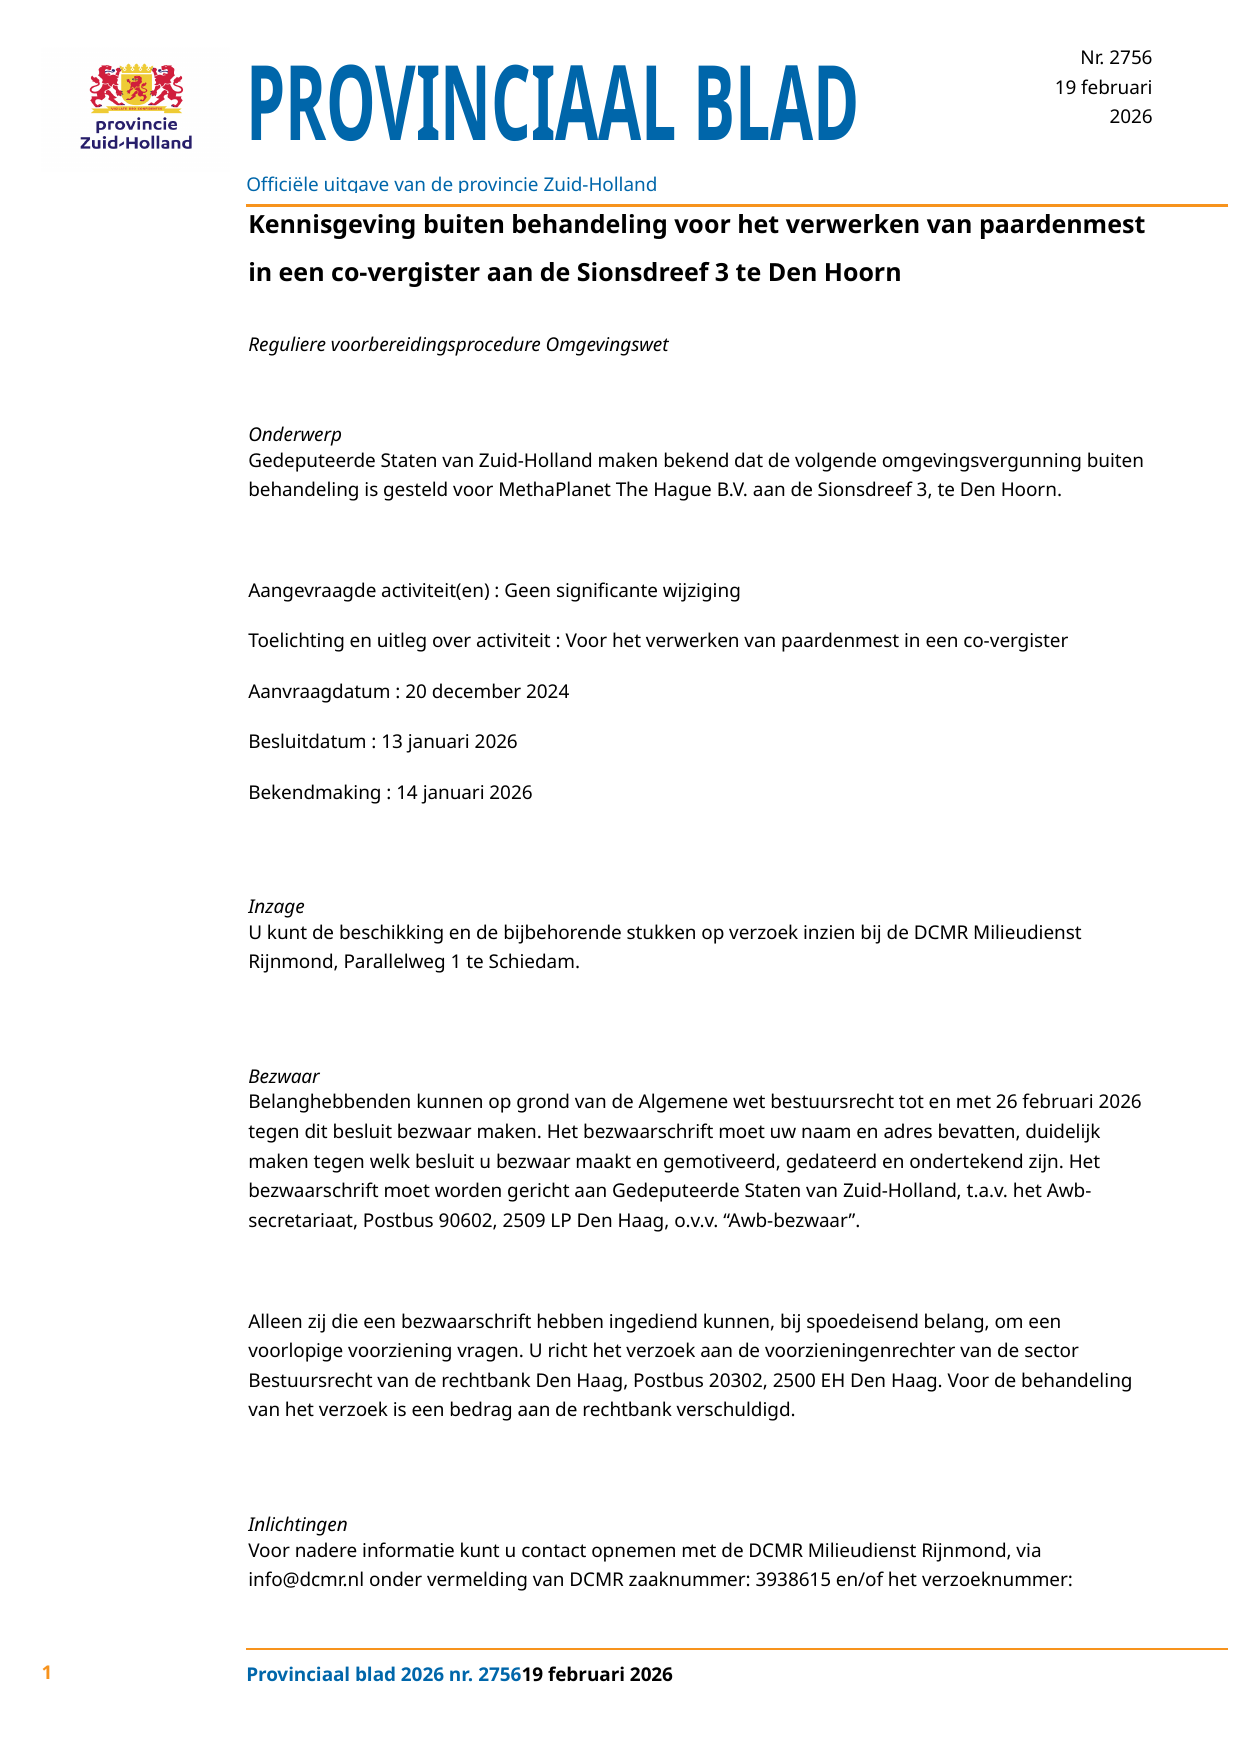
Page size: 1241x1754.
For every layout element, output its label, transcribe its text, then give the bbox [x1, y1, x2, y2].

text U kunt de beschikking en de bijbehorende stukken op verzoek inzien bij de DCMR Milieudienst Rijnmond, Parallelweg 1 te Schiedam. [248, 919, 1152, 974]
text Aangevraagde activiteit(en) : Geen significante wijziging [248, 577, 1152, 603]
text Bezwaar [248, 1063, 1152, 1089]
text Onderwerp [248, 421, 1152, 447]
text Inzage [248, 893, 1152, 919]
text Toelichting en uitleg over activiteit : Voor het verwerken van paardenmest in een co-vergister [248, 628, 1152, 653]
text Reguliere voorbereidingsprocedure Omgevingswet [248, 331, 1152, 357]
text Aanvraagdatum : 20 december 2024 [248, 678, 1152, 704]
text Kennisgeving buiten behandeling voor het verwerken van paardenmest in een co-vergister aan de Sionsdreef 3 te Den Hoorn [248, 207, 1152, 288]
text Voor nadere informatie kunt u contact opnemen met de DCMR Milieudienst Rijnmond, via info@dcmr.nl onder vermelding van DCMR zaaknummer: 3938615 en/of het verzoeknummer: [248, 1537, 1152, 1592]
text Bekendmaking : 14 januari 2026 [248, 779, 1152, 805]
text Belanghebbenden kunnen op grond van de Algemene wet bestuursrecht tot en met 26 februari 2026 tegen dit besluit bezwaar maken. Het bezwaarschrift moet uw naam en adres bevatten, duidelijk maken tegen welk besluit u bezwaar maakt en gemotiveerd, gedateerd en ondertekend zijn. Het bezwaarschrift moet worden gericht aan Gedeputeerde Staten van Zuid-Holland, t.a.v. het Awb-secretariaat, Postbus 90602, 2509 LP Den Haag, o.v.v. “Awb-bezwaar”. [248, 1089, 1152, 1233]
picture [41, 47, 231, 172]
text Alleen zij die een bezwaarschrift hebben ingediend kunnen, bij spoedeisend belang, om een voorlopige voorziening vragen. U richt het verzoek aan de voorzieningenrechter van de sector Bestuursrecht van de rechtbank Den Haag, Postbus 20302, 2500 EH Den Haag. Voor de behandeling van het verzoek is een bedrag aan de rechtbank verschuldigd. [248, 1308, 1152, 1422]
text Besluitdatum : 13 januari 2026 [248, 728, 1152, 754]
text Gedeputeerde Staten van Zuid-Holland maken bekend dat de volgende omgevingsvergunning buiten behandeling is gesteld voor MethaPlanet The Hague B.V. aan de Sionsdreef 3, te Den Hoorn. [248, 447, 1152, 502]
text Inlichtingen [248, 1511, 1152, 1537]
